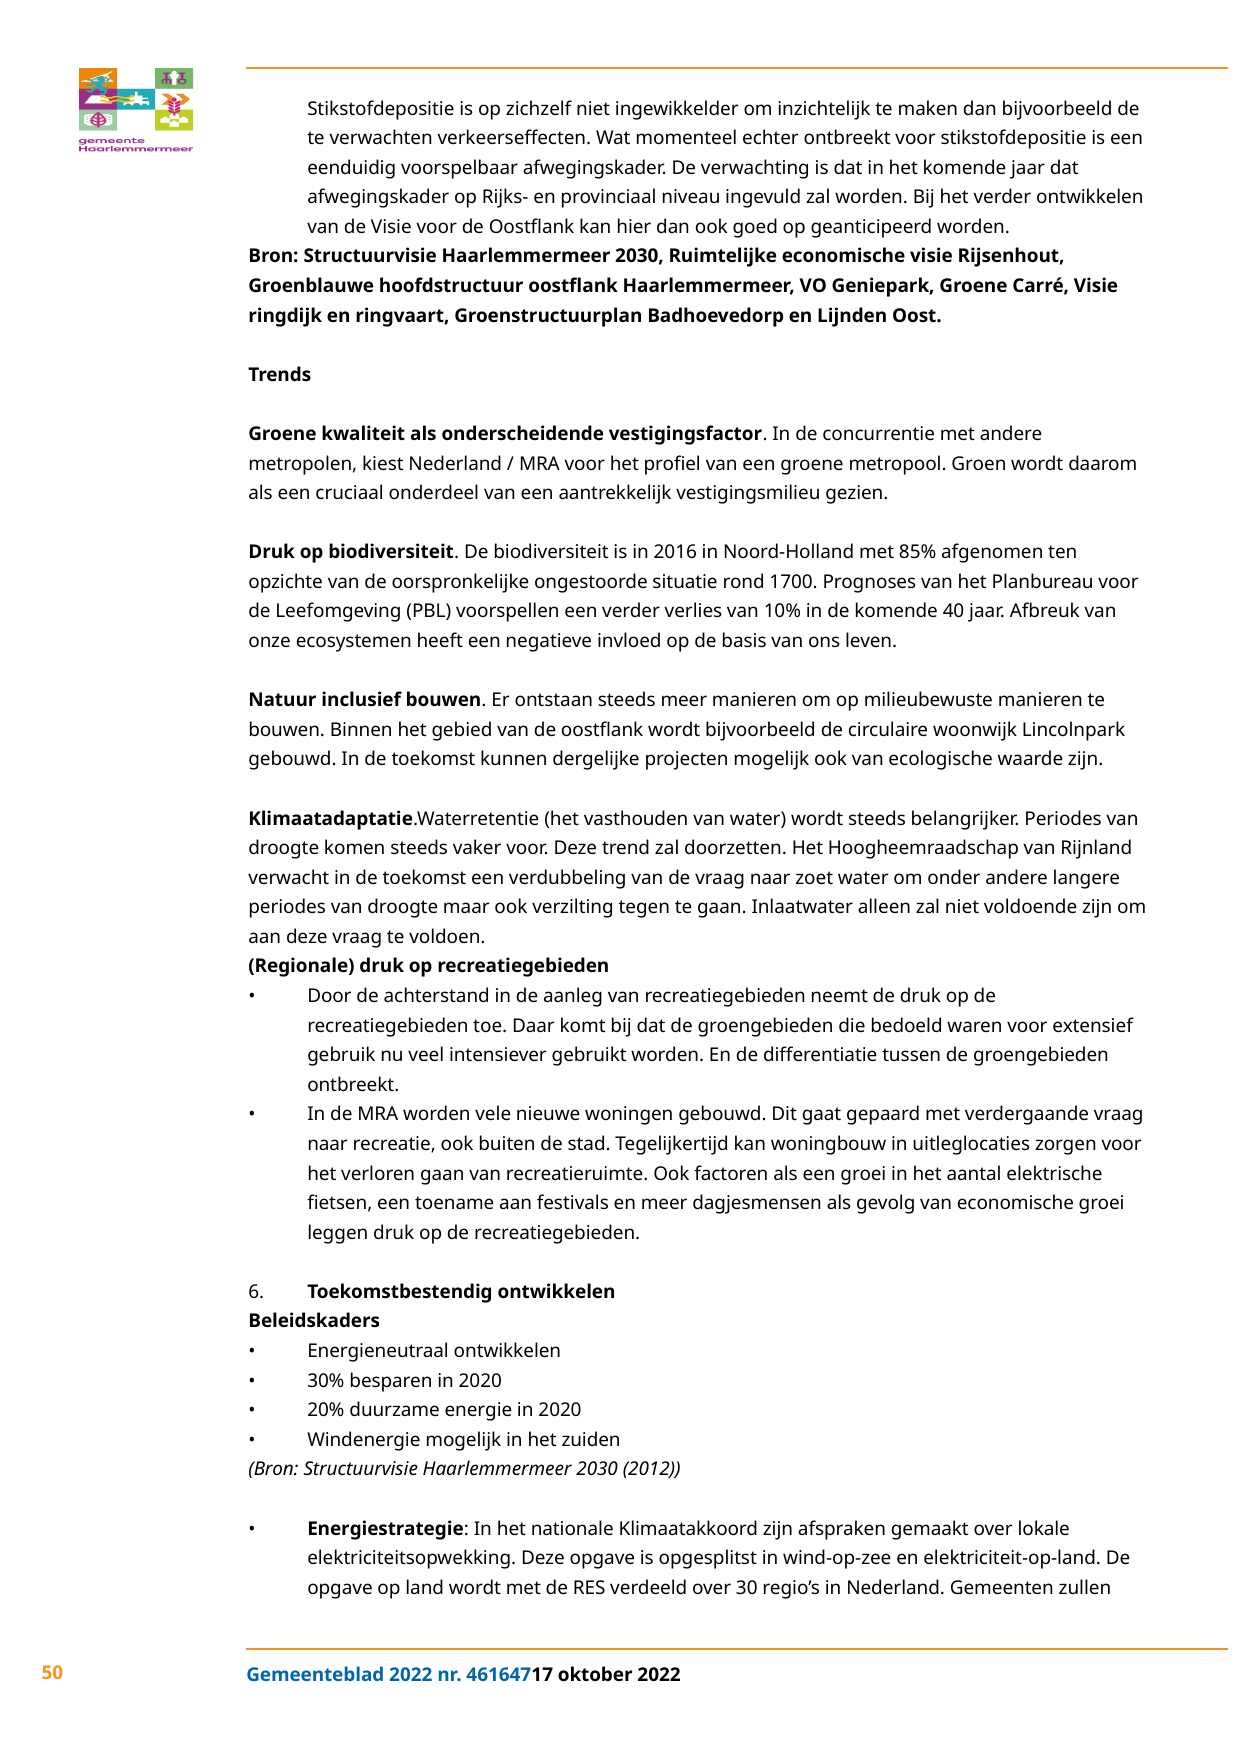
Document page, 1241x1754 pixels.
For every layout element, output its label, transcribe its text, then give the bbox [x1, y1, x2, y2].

picture [41, 47, 231, 172]
list Toekomstbestendig ontwikkelen [248, 1278, 1152, 1304]
text Groene kwaliteit als onderscheidende vestigingsfactor. In de concurrentie met andere metropolen, kiest Nederland / MRA voor het profiel van een groene metropool. Groen wordt daarom als een cruciaal onderdeel van een aantrekkelijk vestigingsmilieu gezien. [248, 420, 1152, 505]
text (Regionale) druk op recreatiegebieden [248, 953, 1152, 978]
list 20% duurzame energie in 2020 [248, 1396, 1152, 1422]
text Bron: Structuurvisie Haarlemmermeer 2030, Ruimtelijke economische visie Rijsenhout, Groenblauwe hoofdstructuur oostflank Haarlemmermeer, VO Geniepark, Groene Carré, Visie ringdijk en ringvaart, Groenstructuurplan Badhoevedorp en Lijnden Oost. [248, 243, 1152, 328]
list 30% besparen in 2020 [248, 1367, 1152, 1393]
list Energiestrategie: In het nationale Klimaatakkoord zijn afspraken gemaakt over lokale elektriciteitsopwekking. Deze opgave is opgesplitst in wind-op-zee en elektriciteit-op-land. De opgave op land wordt met de RES verdeeld over 30 regio’s in Nederland. Gemeenten zullen [248, 1515, 1152, 1600]
text Natuur inclusief bouwen. Er ontstaan steeds meer manieren om op milieubewuste manieren te bouwen. Binnen het gebied van de oostflank wordt bijvoorbeeld de circulaire woonwijk Lincolnpark gebouwd. In de toekomst kunnen dergelijke projecten mogelijk ook van ecologische waarde zijn. [248, 686, 1152, 771]
list Door de achterstand in de aanleg van recreatiegebieden neemt de druk op de recreatiegebieden toe. Daar komt bij dat de groengebieden die bedoeld waren voor extensief gebruik nu veel intensiever gebruikt worden. En de differentiatie tussen de groengebieden ontbreekt. [248, 982, 1152, 1097]
list Windenergie mogelijk in het zuiden [248, 1426, 1152, 1452]
text Klimaatadaptatie.Waterretentie (het vasthouden van water) wordt steeds belangrijker. Periodes van droogte komen steeds vaker voor. Deze trend zal doorzetten. Het Hoogheemraadschap van Rijnland verwacht in de toekomst een verdubbeling van de vraag naar zoet water om onder andere langere periodes van droogte maar ook verzilting tegen te gaan. Inlaatwater alleen zal niet voldoende zijn om aan deze vraag te voldoen. [248, 805, 1152, 949]
list Stikstofdepositie is op zichzelf niet ingewikkelder om inzichtelijk te maken dan bijvoorbeeld de te verwachten verkeerseffecten. Wat momenteel echter ontbreekt voor stikstofdepositie is een eenduidig voorspelbaar afwegingskader. De verwachting is dat in het komende jaar dat afwegingskader op Rijks- en provinciaal niveau ingevuld zal worden. Bij het verder ontwikkelen van de Visie voor de Oostflank kan hier dan ook goed op geanticipeerd worden. [248, 95, 1152, 239]
text Trends [248, 361, 1152, 387]
list Energieneutraal ontwikkelen [248, 1337, 1152, 1363]
text Beleidskaders [248, 1308, 1152, 1333]
text (Bron: Structuurvisie Haarlemmermeer 2030 (2012)) [248, 1456, 1152, 1481]
list In de MRA worden vele nieuwe woningen gebouwd. Dit gaat gepaard met verdergaande vraag naar recreatie, ook buiten de stad. Tegelijkertijd kan woningbouw in uitleglocaties zorgen voor het verloren gaan van recreatieruimte. Ook factoren als een groei in het aantal elektrische fietsen, een toename aan festivals en meer dagjesmensen als gevolg van economische groei leggen druk op de recreatiegebieden. [248, 1101, 1152, 1245]
text Druk op biodiversiteit. De biodiversiteit is in 2016 in Noord-Holland met 85% afgenomen ten opzichte van de oorspronkelijke ongestoorde situatie rond 1700. Prognoses van het Planbureau voor de Leefomgeving (PBL) voorspellen een verder verlies van 10% in de komende 40 jaar. Afbreuk van onze ecosystemen heeft een negatieve invloed op de basis van ons leven. [248, 538, 1152, 653]
